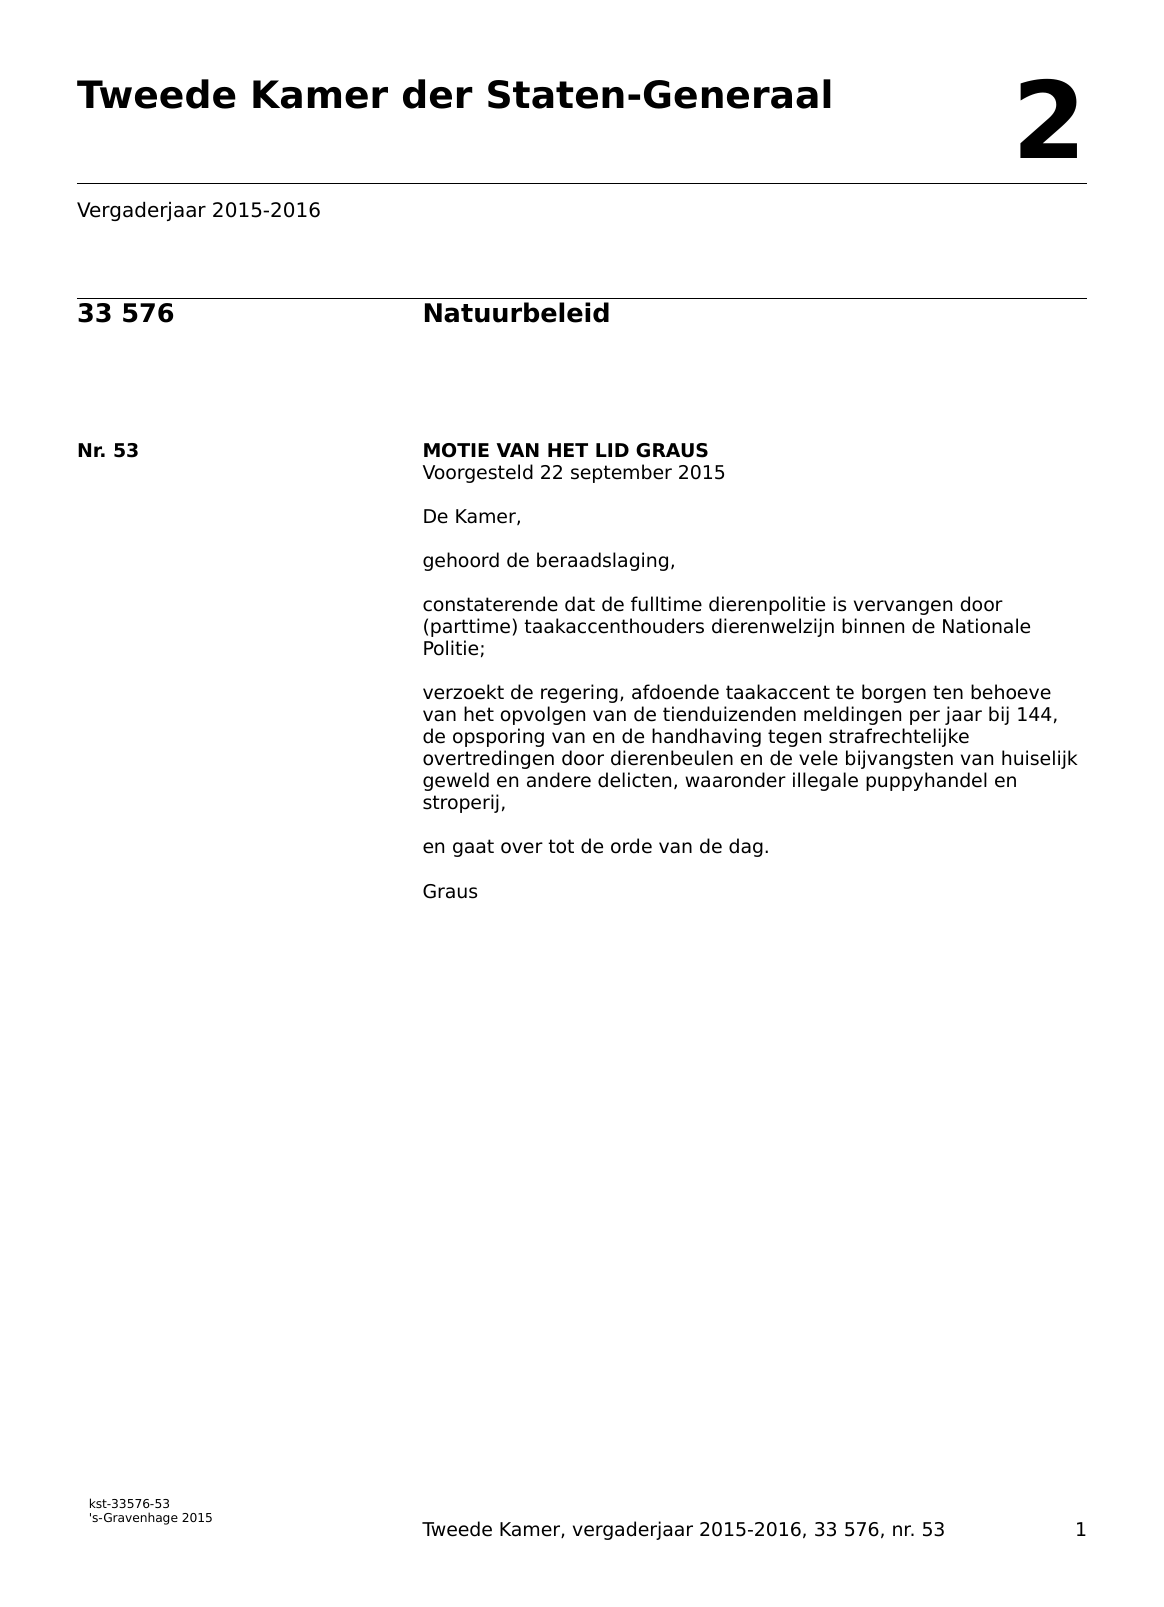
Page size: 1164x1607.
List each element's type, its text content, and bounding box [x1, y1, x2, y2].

text 's-Gravenhage 2015 [88, 1511, 323, 1525]
text verzoekt de regering, afdoende taakaccent te borgen ten behoeve van het opvolgen van de tienduizenden meldingen per jaar bij 144, de opsporing van en de handhaving tegen strafrechtelijke overtredingen door dierenbeulen en de vele bijvangsten van huiselijk geweld en andere delicten, waaronder illegale puppyhandel en stroperij, [422, 682, 1087, 814]
text Voorgesteld 22 september 2015 [422, 462, 1087, 484]
text Graus [422, 881, 1087, 902]
subtitle Nr. 53 MOTIE VAN HET LID GRAUS [77, 440, 1087, 462]
text kst-33576-53 [88, 1497, 323, 1511]
table_cell Vergaderjaar 2015-2016 [77, 184, 1087, 298]
table_header 2 [886, 59, 1087, 183]
text De Kamer, [422, 506, 1087, 528]
text en gaat over tot de orde van de dag. [422, 836, 1087, 858]
subtitle 33 576 Natuurbeleid [77, 299, 1087, 329]
text constaterende dat de fulltime dierenpolitie is vervangen door (parttime) taakaccenthouders dierenwelzijn binnen de Nationale Politie; [422, 594, 1087, 660]
text gehoord de beraadslaging, [422, 550, 1087, 572]
table_header Tweede Kamer der Staten-Generaal [77, 59, 886, 183]
